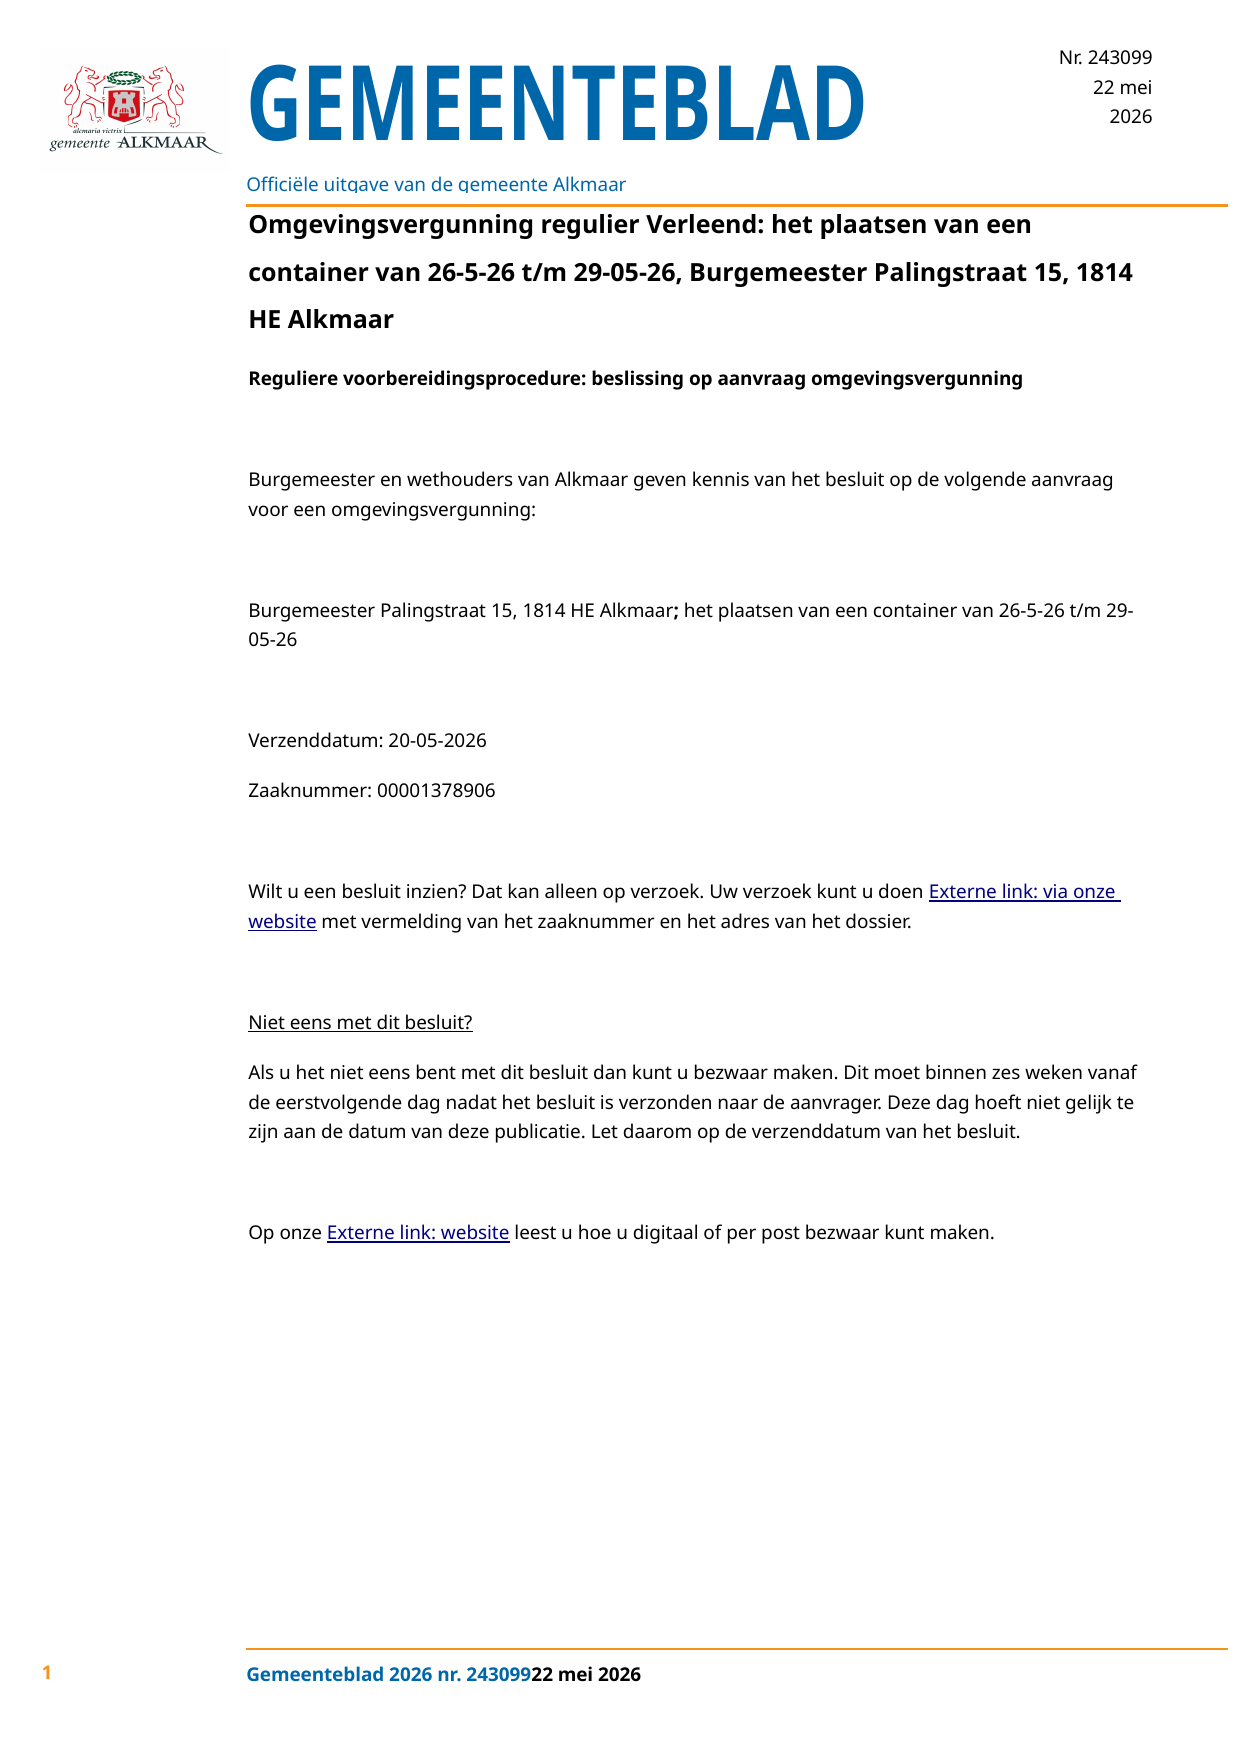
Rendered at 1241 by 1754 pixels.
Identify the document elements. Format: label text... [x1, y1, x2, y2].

text Verzenddatum: 20-05-2026 [248, 727, 1152, 753]
picture [41, 47, 231, 172]
text Als u het niet eens bent met dit besluit dan kunt u bezwaar maken. Dit moet binnen zes weken vanaf de eerstvolgende dag nadat het besluit is verzonden naar de aanvrager. Deze dag hoeft niet gelijk te zijn aan de datum van deze publicatie. Let daarom op de verzenddatum van het besluit. [248, 1059, 1152, 1144]
text Niet eens met dit besluit? [248, 1009, 1152, 1034]
text Zaaknummer: 00001378906 [248, 778, 1152, 803]
text Burgemeester en wethouders van Alkmaar geven kennis van het besluit op de volgende aanvraag voor een omgevingsvergunning: [248, 466, 1152, 522]
text Wilt u een besluit inzien? Dat kan alleen op verzoek. Uw verzoek kunt u doen Externe link: via onze website met vermelding van het zaaknummer en het adres van het dossier. [248, 878, 1152, 934]
text Reguliere voorbereidingsprocedure: beslissing op aanvraag omgevingsvergunning [248, 366, 1152, 391]
text Op onze Externe link: website leest u hoe u digitaal of per post bezwaar kunt maken. [248, 1219, 1152, 1245]
text Burgemeester Palingstraat 15, 1814 HE Alkmaar; het plaatsen van een container van 26-5-26 t/m 29-05-26 [248, 597, 1152, 652]
text Omgevingsvergunning regulier Verleend: het plaatsen van een container van 26-5-26 t/m 29-05-26, Burgemeester Palingstraat 15, 1814 HE Alkmaar [248, 207, 1152, 336]
